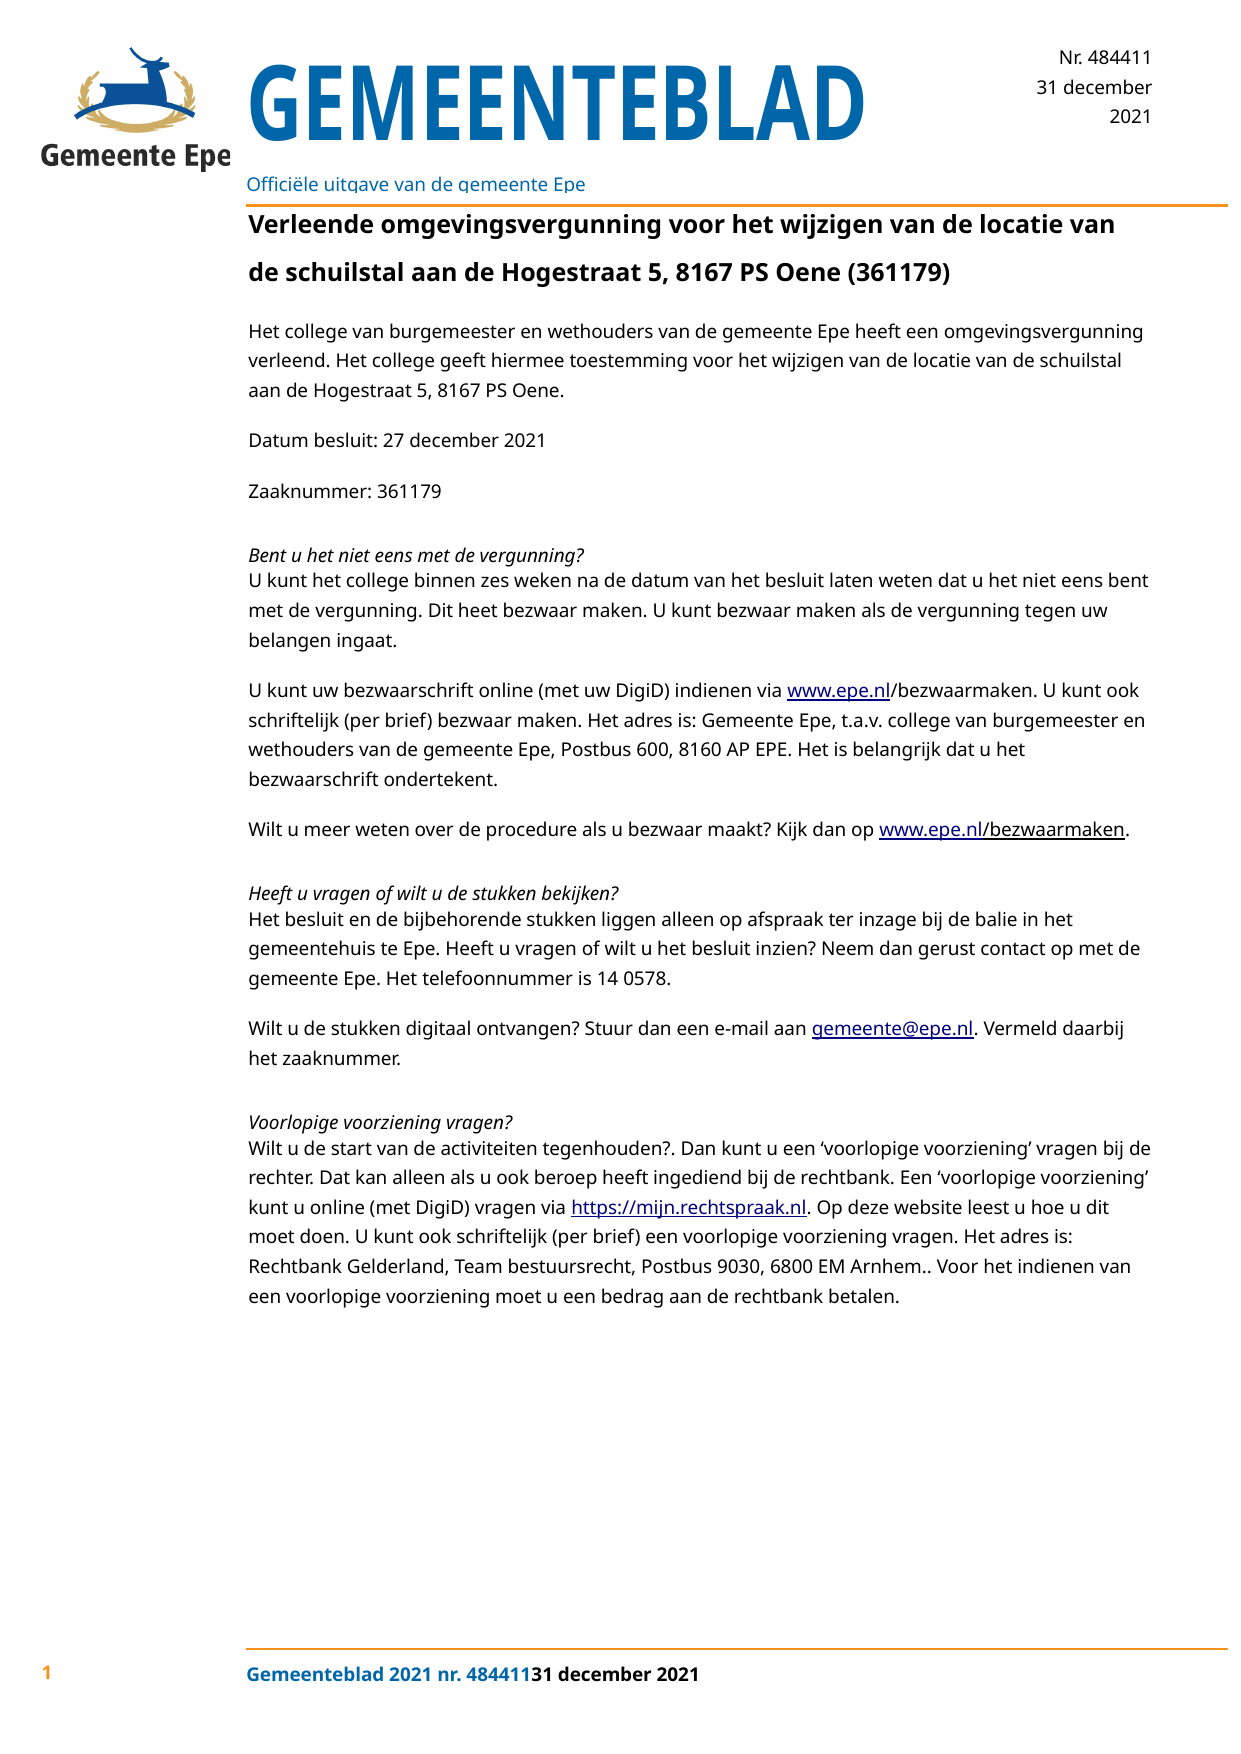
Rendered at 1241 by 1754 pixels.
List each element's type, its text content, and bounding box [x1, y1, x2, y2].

text U kunt uw bezwaarschrift online (met uw DigiD) indienen via www.epe.nl/bezwaarmaken. U kunt ook schriftelijk (per brief) bezwaar maken. Het adres is: Gemeente Epe, t.a.v. college van burgemeester en wethouders van de gemeente Epe, Postbus 600, 8160 AP EPE. Het is belangrijk dat u het bezwaarschrift ondertekent. [248, 677, 1152, 792]
text Bent u het niet eens met de vergunning? [248, 542, 1152, 568]
text Het college van burgemeester en wethouders van de gemeente Epe heeft een omgevingsvergunning verleend. Het college geeft hiermee toestemming voor het wijzigen van de locatie van de schuilstal aan de Hogestraat 5, 8167 PS Oene. [248, 318, 1152, 403]
text Het besluit en de bijbehorende stukken liggen alleen op afspraak ter inzage bij de balie in het gemeentehuis te Epe. Heeft u vragen of wilt u het besluit inzien? Neem dan gerust contact op met de gemeente Epe. Het telefoonnummer is 14 0578. [248, 906, 1152, 991]
text Heeft u vragen of wilt u de stukken bekijken? [248, 880, 1152, 906]
text Wilt u de start van de activiteiten tegenhouden?. Dan kunt u een ‘voorlopige voorziening’ vragen bij de rechter. Dat kan alleen als u ook beroep heeft ingediend bij de rechtbank. Een ‘voorlopige voorziening’ kunt u online (met DigiD) vragen via https://mijn.rechtspraak.nl. Op deze website leest u hoe u dit moet doen. U kunt ook schriftelijk (per brief) een voorlopige voorziening vragen. Het adres is: Rechtbank Gelderland, Team bestuursrecht, Postbus 9030, 6800 EM Arnhem.. Voor het indienen van een voorlopige voorziening moet u een bedrag aan de rechtbank betalen. [248, 1135, 1152, 1308]
text U kunt het college binnen zes weken na de datum van het besluit laten weten dat u het niet eens bent met de vergunning. Dit heet bezwaar maken. U kunt bezwaar maken als de vergunning tegen uw belangen ingaat. [248, 568, 1152, 652]
text Wilt u de stukken digitaal ontvangen? Stuur dan een e-mail aan gemeente@epe.nl. Vermeld daarbij het zaaknummer. [248, 1016, 1152, 1071]
text Datum besluit: 27 december 2021 [248, 427, 1152, 453]
text Zaaknummer: 361179 [248, 478, 1152, 504]
text Voorlopige voorziening vragen? [248, 1109, 1152, 1135]
picture [41, 47, 231, 172]
text Wilt u meer weten over de procedure als u bezwaar maakt? Kijk dan op www.epe.nl/bezwaarmaken. [248, 816, 1152, 842]
text Verleende omgevingsvergunning voor het wijzigen van de locatie van de schuilstal aan de Hogestraat 5, 8167 PS Oene (361179) [248, 207, 1152, 288]
